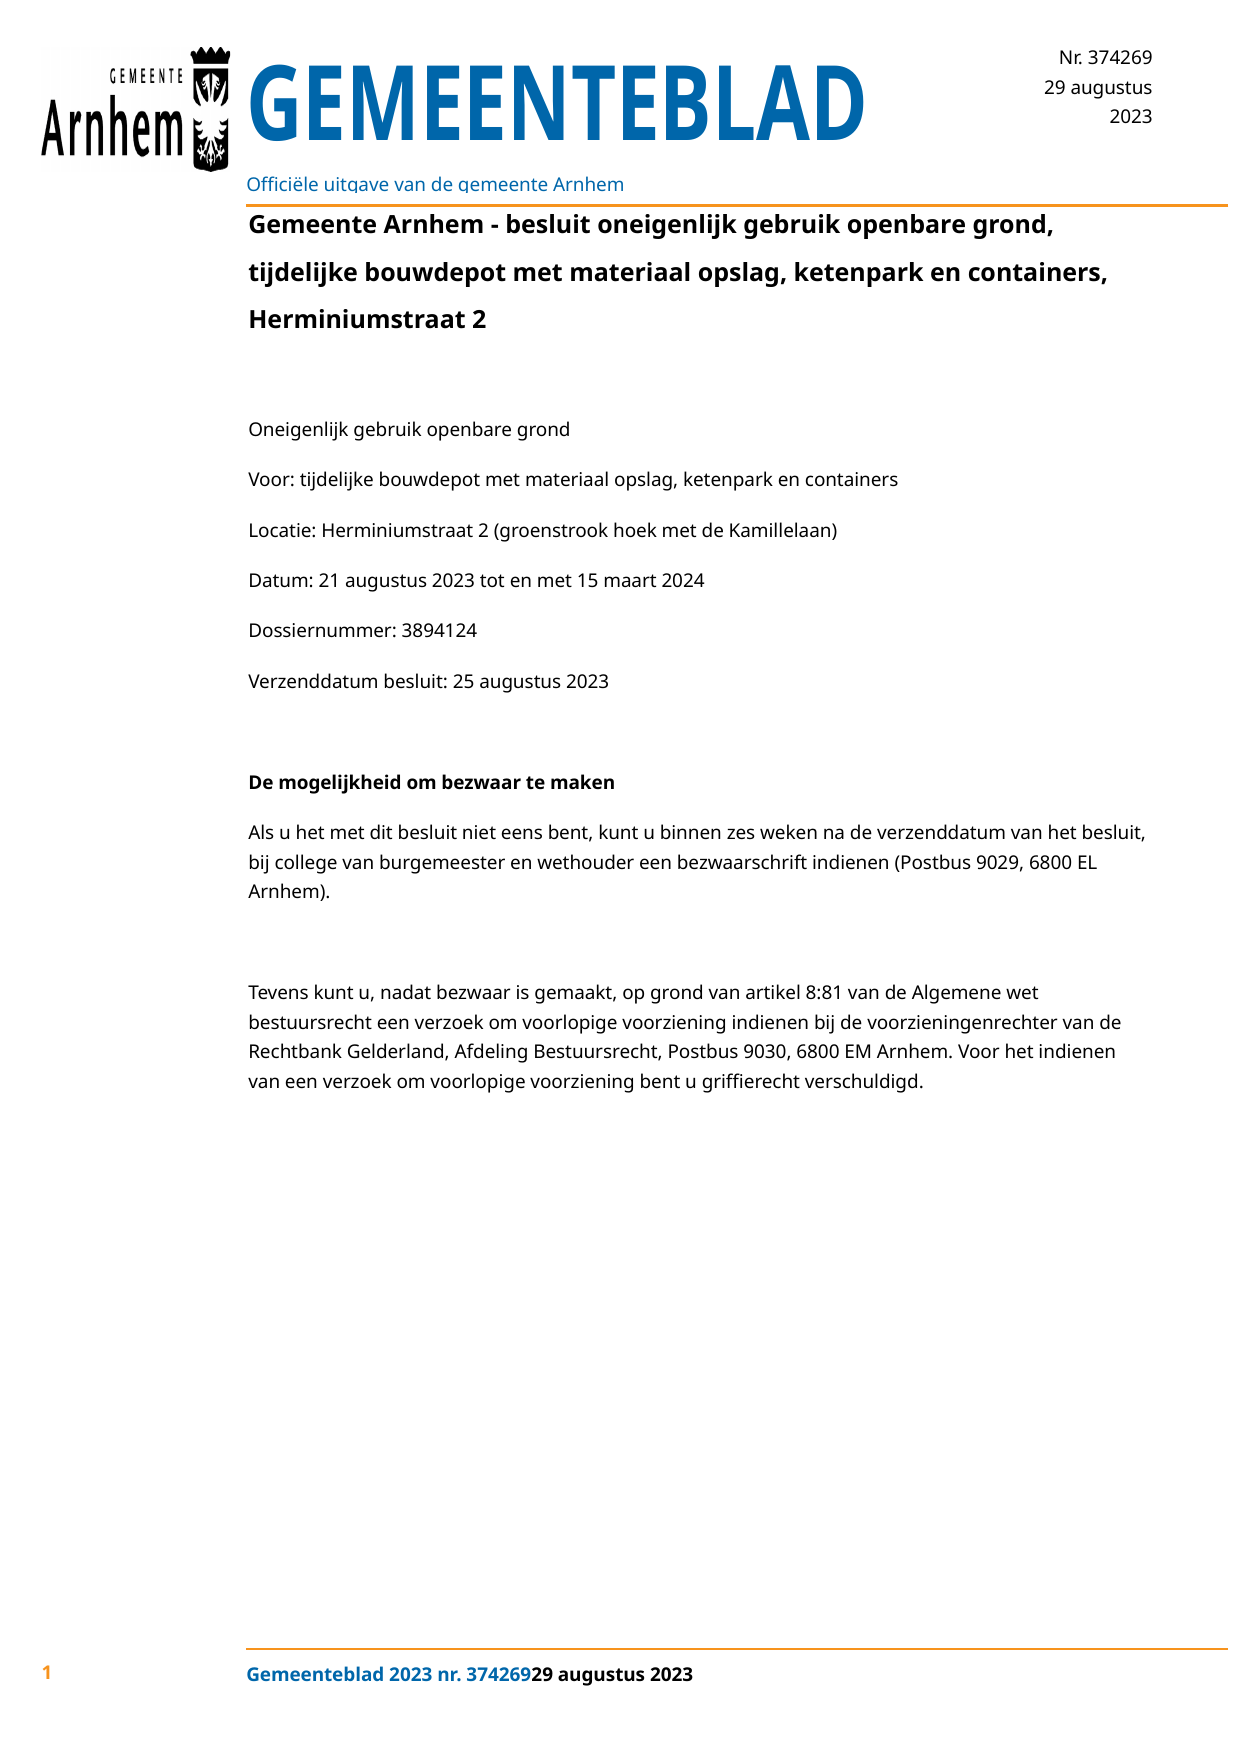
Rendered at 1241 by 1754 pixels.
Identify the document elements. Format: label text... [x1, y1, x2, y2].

text Dossiernummer: 3894124 [248, 618, 1152, 643]
text Datum: 21 augustus 2023 tot en met 15 maart 2024 [248, 567, 1152, 593]
text Oneigenlijk gebruik openbare grond [248, 416, 1152, 442]
text Gemeente Arnhem - besluit oneigenlijk gebruik openbare grond, tijdelijke bouwdepot met materiaal opslag, ketenpark en containers, Herminiumstraat 2 [248, 207, 1152, 336]
text Als u het met dit besluit niet eens bent, kunt u binnen zes weken na de verzenddatum van het besluit, bij college van burgemeester en wethouder een bezwaarschrift indienen (Postbus 9029, 6800 EL Arnhem). [248, 819, 1152, 904]
text Tevens kunt u, nadat bezwaar is gemaakt, op grond van artikel 8:81 van de Algemene wet bestuursrecht een verzoek om voorlopige voorziening indienen bij de voorzieningenrechter van de Rechtbank Gelderland, Afdeling Bestuursrecht, Postbus 9030, 6800 EM Arnhem. Voor het indienen van een verzoek om voorlopige voorziening bent u griffierecht verschuldigd. [248, 979, 1152, 1094]
text Voor: tijdelijke bouwdepot met materiaal opslag, ketenpark en containers [248, 466, 1152, 492]
picture [41, 47, 231, 172]
text Verzenddatum besluit: 25 augustus 2023 [248, 668, 1152, 694]
text Locatie: Herminiumstraat 2 (groenstrook hoek met de Kamillelaan) [248, 517, 1152, 542]
text De mogelijkheid om bezwaar te maken [248, 769, 1152, 794]
